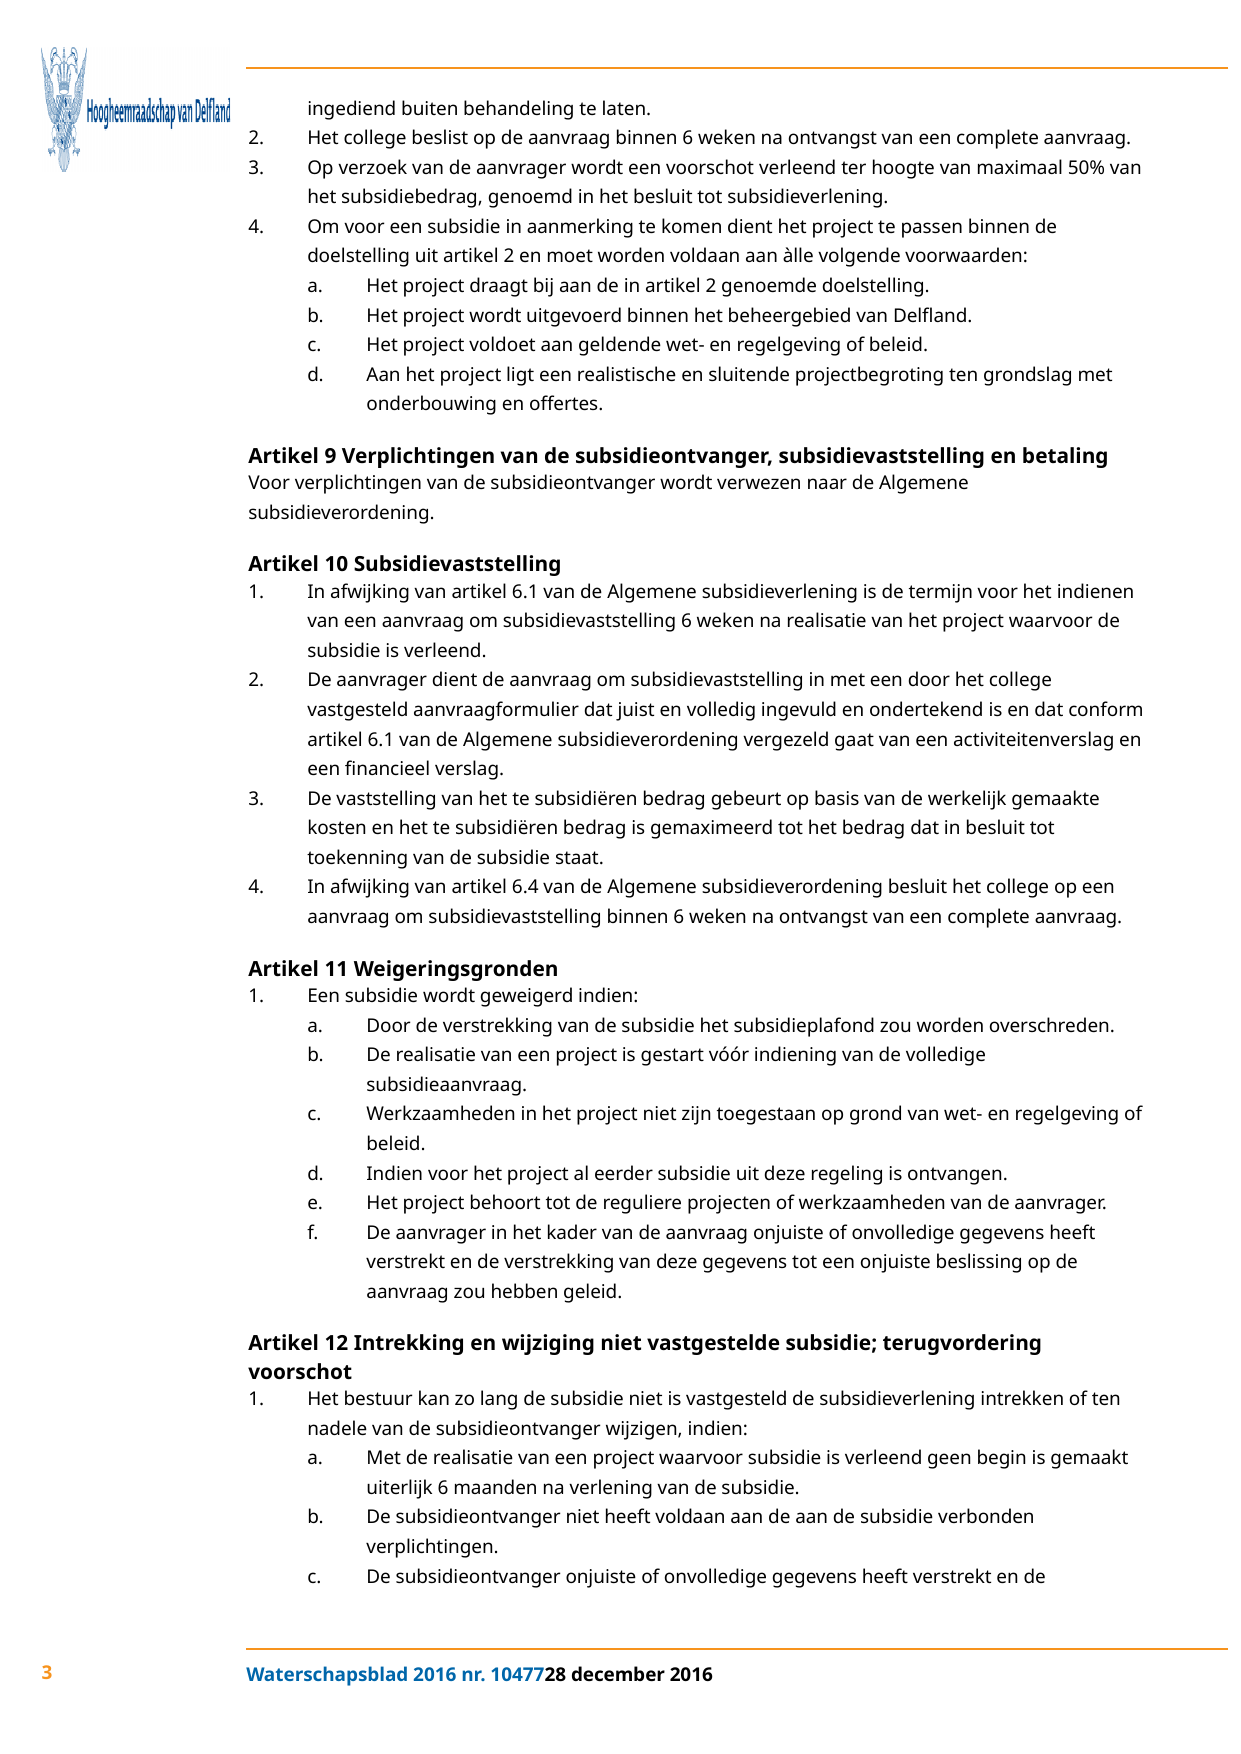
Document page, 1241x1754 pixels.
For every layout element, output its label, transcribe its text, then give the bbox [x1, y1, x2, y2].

list De subsidieontvanger niet heeft voldaan aan de aan de subsidie verbonden verplichtingen. [307, 1504, 1152, 1559]
list Op verzoek van de aanvrager wordt een voorschot verleend ter hoogte van maximaal 50% van het subsidiebedrag, genoemd in het besluit tot subsidieverlening. [248, 154, 1152, 209]
text Artikel 10 Subsidievaststelling [248, 549, 1152, 578]
list Het project behoort tot de reguliere projecten of werkzaamheden van de aanvrager. [307, 1189, 1152, 1215]
picture [41, 47, 231, 172]
list De realisatie van een project is gestart vóór indiening van de volledige subsidieaanvraag. [307, 1041, 1152, 1097]
list De subsidieontvanger onjuiste of onvolledige gegevens heeft verstrekt en de [307, 1563, 1152, 1588]
list Het bestuur kan zo lang de subsidie niet is vastgesteld de subsidieverlening intrekken of ten nadele van de subsidieontvanger wijzigen, indien: [248, 1385, 1152, 1441]
list Aan het project ligt een realistische en sluitende projectbegroting ten grondslag met onderbouwing en offertes. [307, 361, 1152, 416]
list Om voor een subsidie in aanmerking te komen dient het project te passen binnen de doelstelling uit artikel 2 en moet worden voldaan aan àlle volgende voorwaarden: [248, 213, 1152, 268]
list Een subsidie wordt geweigerd indien: [248, 982, 1152, 1008]
list De vaststelling van het te subsidiëren bedrag gebeurt op basis van de werkelijk gemaakte kosten en het te subsidiëren bedrag is gemaximeerd tot het bedrag dat in besluit tot toekenning van de subsidie staat. [248, 785, 1152, 870]
list Werkzaamheden in het project niet zijn toegestaan op grond van wet- en regelgeving of beleid. [307, 1101, 1152, 1156]
list Het project voldoet aan geldende wet- en regelgeving of beleid. [307, 331, 1152, 357]
list Het college beslist op de aanvraag binnen 6 weken na ontvangst van een complete aanvraag. [248, 124, 1152, 150]
text Artikel 9 Verplichtingen van de subsidieontvanger, subsidievaststelling en betaling [248, 441, 1152, 469]
list De aanvrager in het kader van de aanvraag onjuiste of onvolledige gegevens heeft verstrekt en de verstrekking van deze gegevens tot een onjuiste beslissing op de aanvraag zou hebben geleid. [307, 1219, 1152, 1304]
list Indien voor het project al eerder subsidie uit deze regeling is ontvangen. [307, 1160, 1152, 1185]
list De aanvrager dient de aanvraag om subsidievaststelling in met een door het college vastgesteld aanvraagformulier dat juist en volledig ingevuld en ondertekend is en dat conform artikel 6.1 van de Algemene subsidieverordening vergezeld gaat van een activiteitenverslag en een financieel verslag. [248, 667, 1152, 781]
list In afwijking van artikel 6.4 van de Algemene subsidieverordening besluit het college op een aanvraag om subsidievaststelling binnen 6 weken na ontvangst van een complete aanvraag. [248, 874, 1152, 929]
text Artikel 12 Intrekking en wijziging niet vastgestelde subsidie; terugvordering voorschot [248, 1328, 1152, 1385]
text Artikel 11 Weigeringsgronden [248, 954, 1152, 982]
list In afwijking van artikel 6.1 van de Algemene subsidieverlening is de termijn voor het indienen van een aanvraag om subsidievaststelling 6 weken na realisatie van het project waarvoor de subsidie is verleend. [248, 578, 1152, 663]
list Door de verstrekking van de subsidie het subsidieplafond zou worden overschreden. [307, 1012, 1152, 1037]
list Met de realisatie van een project waarvoor subsidie is verleend geen begin is gemaakt uiterlijk 6 maanden na verlening van de subsidie. [307, 1444, 1152, 1500]
list Het project draagt bij aan de in artikel 2 genoemde doelstelling. [307, 272, 1152, 298]
list ingediend buiten behandeling te laten. [248, 95, 1152, 121]
text Voor verplichtingen van de subsidieontvanger wordt verwezen naar de Algemene subsidieverordening. [248, 469, 1152, 525]
list Het project wordt uitgevoerd binnen het beheergebied van Delfland. [307, 302, 1152, 328]
